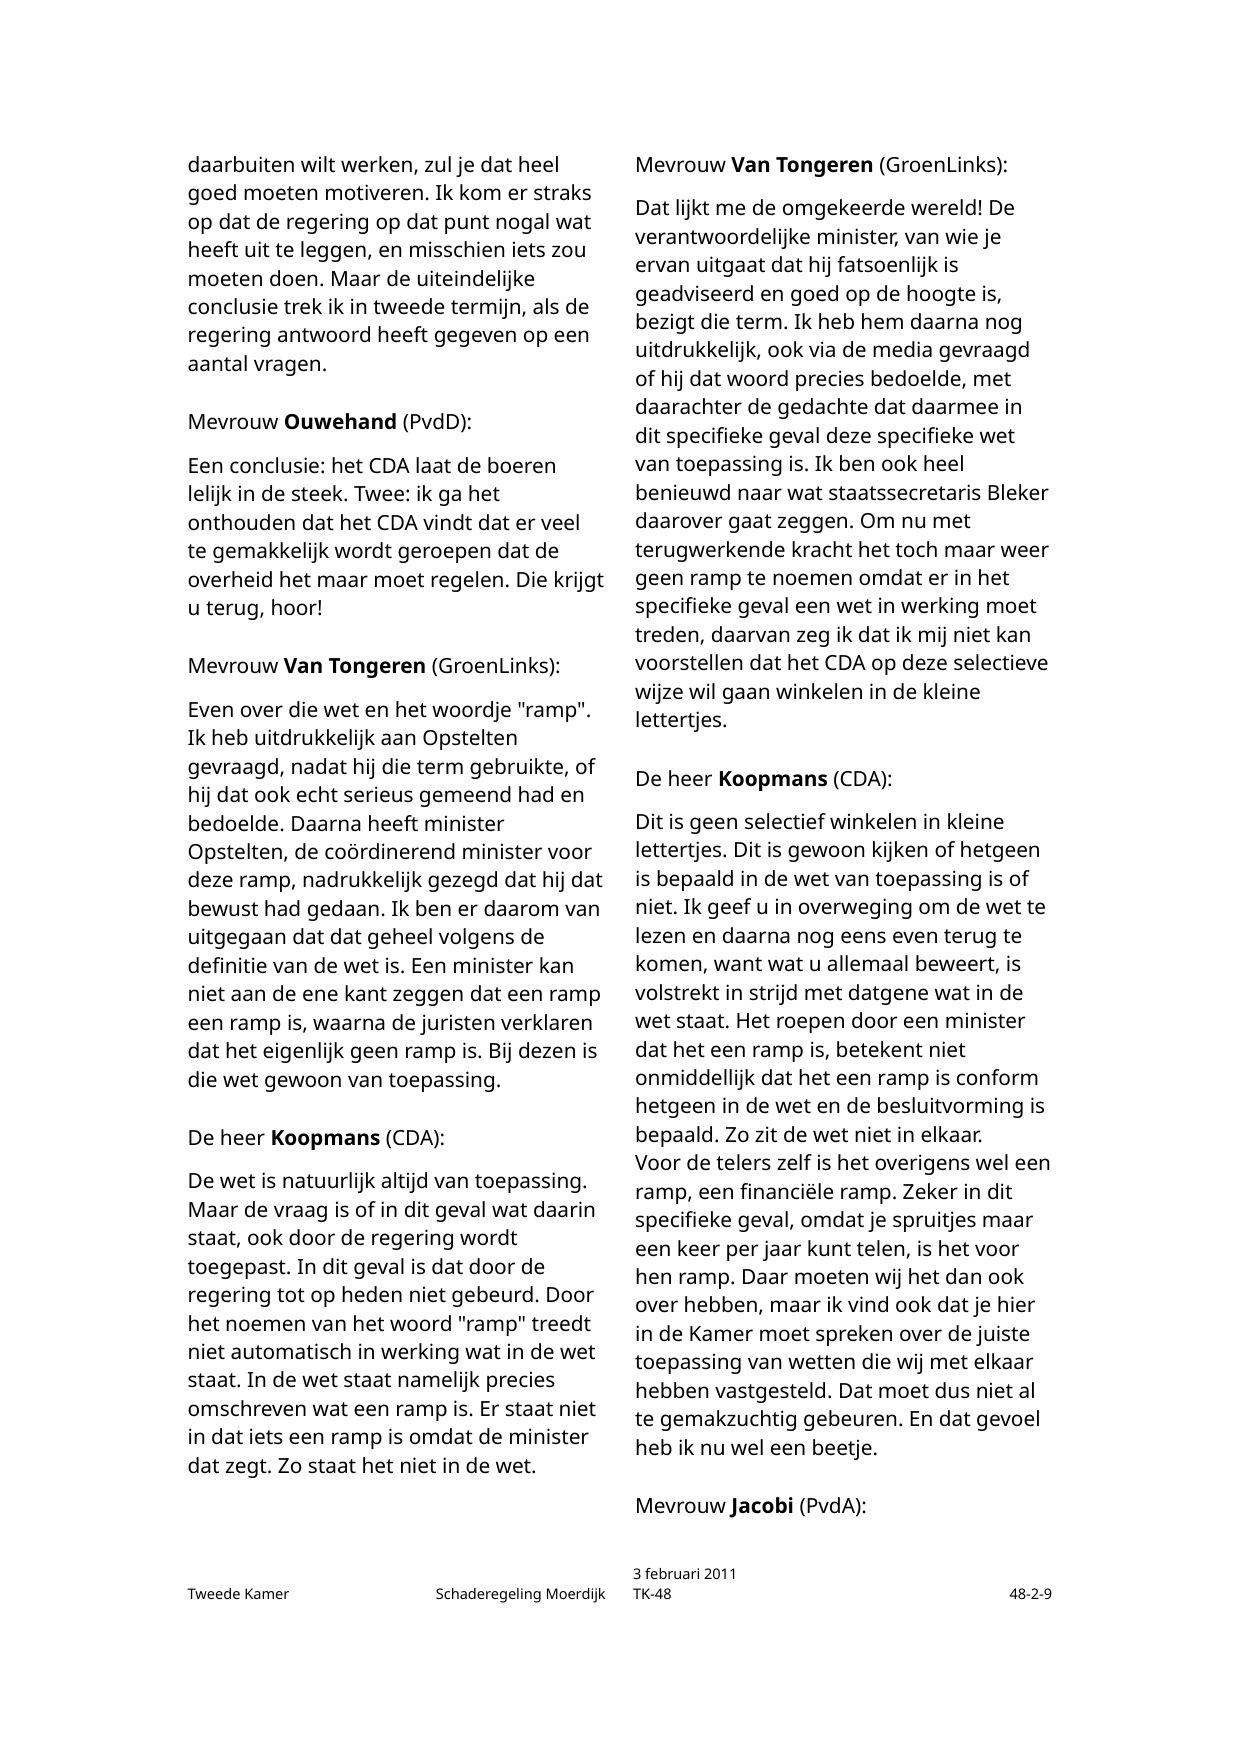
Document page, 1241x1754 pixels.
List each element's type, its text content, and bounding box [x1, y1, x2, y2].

text Dat lijkt me de omgekeerde wereld! De verantwoordelijke minister, van wie je ervan uitgaat dat hij fatsoenlijk is geadviseerd en goed op de hoogte is, bezigt die term. Ik heb hem daarna nog uitdrukkelijk, ook via de media gevraagd of hij dat woord precies bedoelde, met daarachter de gedachte dat daarmee in dit specifieke geval deze specifieke wet van toepassing is. Ik ben ook heel benieuwd naar wat staatssecretaris Bleker daarover gaat zeggen. Om nu met terugwerkende kracht het toch maar weer geen ramp te noemen omdat er in het specifieke geval een wet in werking moet treden, daarvan zeg ik dat ik mij niet kan voorstellen dat het CDA op deze selectieve wijze wil gaan winkelen in de kleine lettertjes. [635, 193, 1053, 734]
text daarbuiten wilt werken, zul je dat heel goed moeten motiveren. Ik kom er straks op dat de regering op dat punt nogal wat heeft uit te leggen, en misschien iets zou moeten doen. Maar de uiteindelijke conclusie trek ik in tweede termijn, als de regering antwoord heeft gegeven op een aantal vragen. [187, 150, 605, 377]
text De wet is natuurlijk altijd van toepassing. Maar de vraag is of in dit geval wat daarin staat, ook door de regering wordt toegepast. In dit geval is dat door de regering tot op heden niet gebeurd. Door het noemen van het woord "ramp" treedt niet automatisch in werking wat in de wet staat. In de wet staat namelijk precies omschreven wat een ramp is. Er staat niet in dat iets een ramp is omdat de minister dat zegt. Zo staat het niet in de wet. [187, 1167, 605, 1479]
text Mevrouw Van Tongeren (GroenLinks): [187, 652, 605, 680]
text Dit is geen selectief winkelen in kleine lettertjes. Dit is gewoon kijken of hetgeen is bepaald in de wet van toepassing is of niet. Ik geef u in overweging om de wet te lezen en daarna nog eens even terug te komen, want wat u allemaal beweert, is volstrekt in strijd met datgene wat in de wet staat. Het roepen door een minister dat het een ramp is, betekent niet onmiddellijk dat het een ramp is conform hetgeen in de wet en de besluitvorming is bepaald. Zo zit de wet niet in elkaar. [635, 807, 1053, 1148]
text Voor de telers zelf is het overigens wel een ramp, een financiële ramp. Zeker in dit specifieke geval, omdat je spruitjes maar een keer per jaar kunt telen, is het voor hen ramp. Daar moeten wij het dan ook over hebben, maar ik vind ook dat je hier in de Kamer moet spreken over de juiste toepassing van wetten die wij met elkaar hebben vastgesteld. Dat moet dus niet al te gemakzuchtig gebeuren. En dat gevoel heb ik nu wel een beetje. [635, 1148, 1053, 1461]
text Een conclusie: het CDA laat de boeren lelijk in de steek. Twee: ik ga het onthouden dat het CDA vindt dat er veel te gemakkelijk wordt geroepen dat de overheid het maar moet regelen. Die krijgt u terug, hoor! [187, 451, 605, 622]
text Mevrouw Jacobi (PvdA): [635, 1491, 1053, 1520]
text Mevrouw Ouwehand (PvdD): [187, 407, 605, 436]
text Mevrouw Van Tongeren (GroenLinks): [635, 150, 1053, 178]
text Even over die wet en het woordje "ramp". Ik heb uitdrukkelijk aan Opstelten gevraagd, nadat hij die term gebruikte, of hij dat ook echt serieus gemeend had en bedoelde. Daarna heeft minister Opstelten, de coördinerend minister voor deze ramp, nadrukkelijk gezegd dat hij dat bewust had gedaan. Ik ben er daarom van uitgegaan dat dat geheel volgens de definitie van de wet is. Een minister kan niet aan de ene kant zeggen dat een ramp een ramp is, waarna de juristen verklaren dat het eigenlijk geen ramp is. Bij dezen is die wet gewoon van toepassing. [187, 695, 605, 1093]
text De heer Koopmans (CDA): [187, 1123, 605, 1152]
text De heer Koopmans (CDA): [635, 764, 1053, 792]
